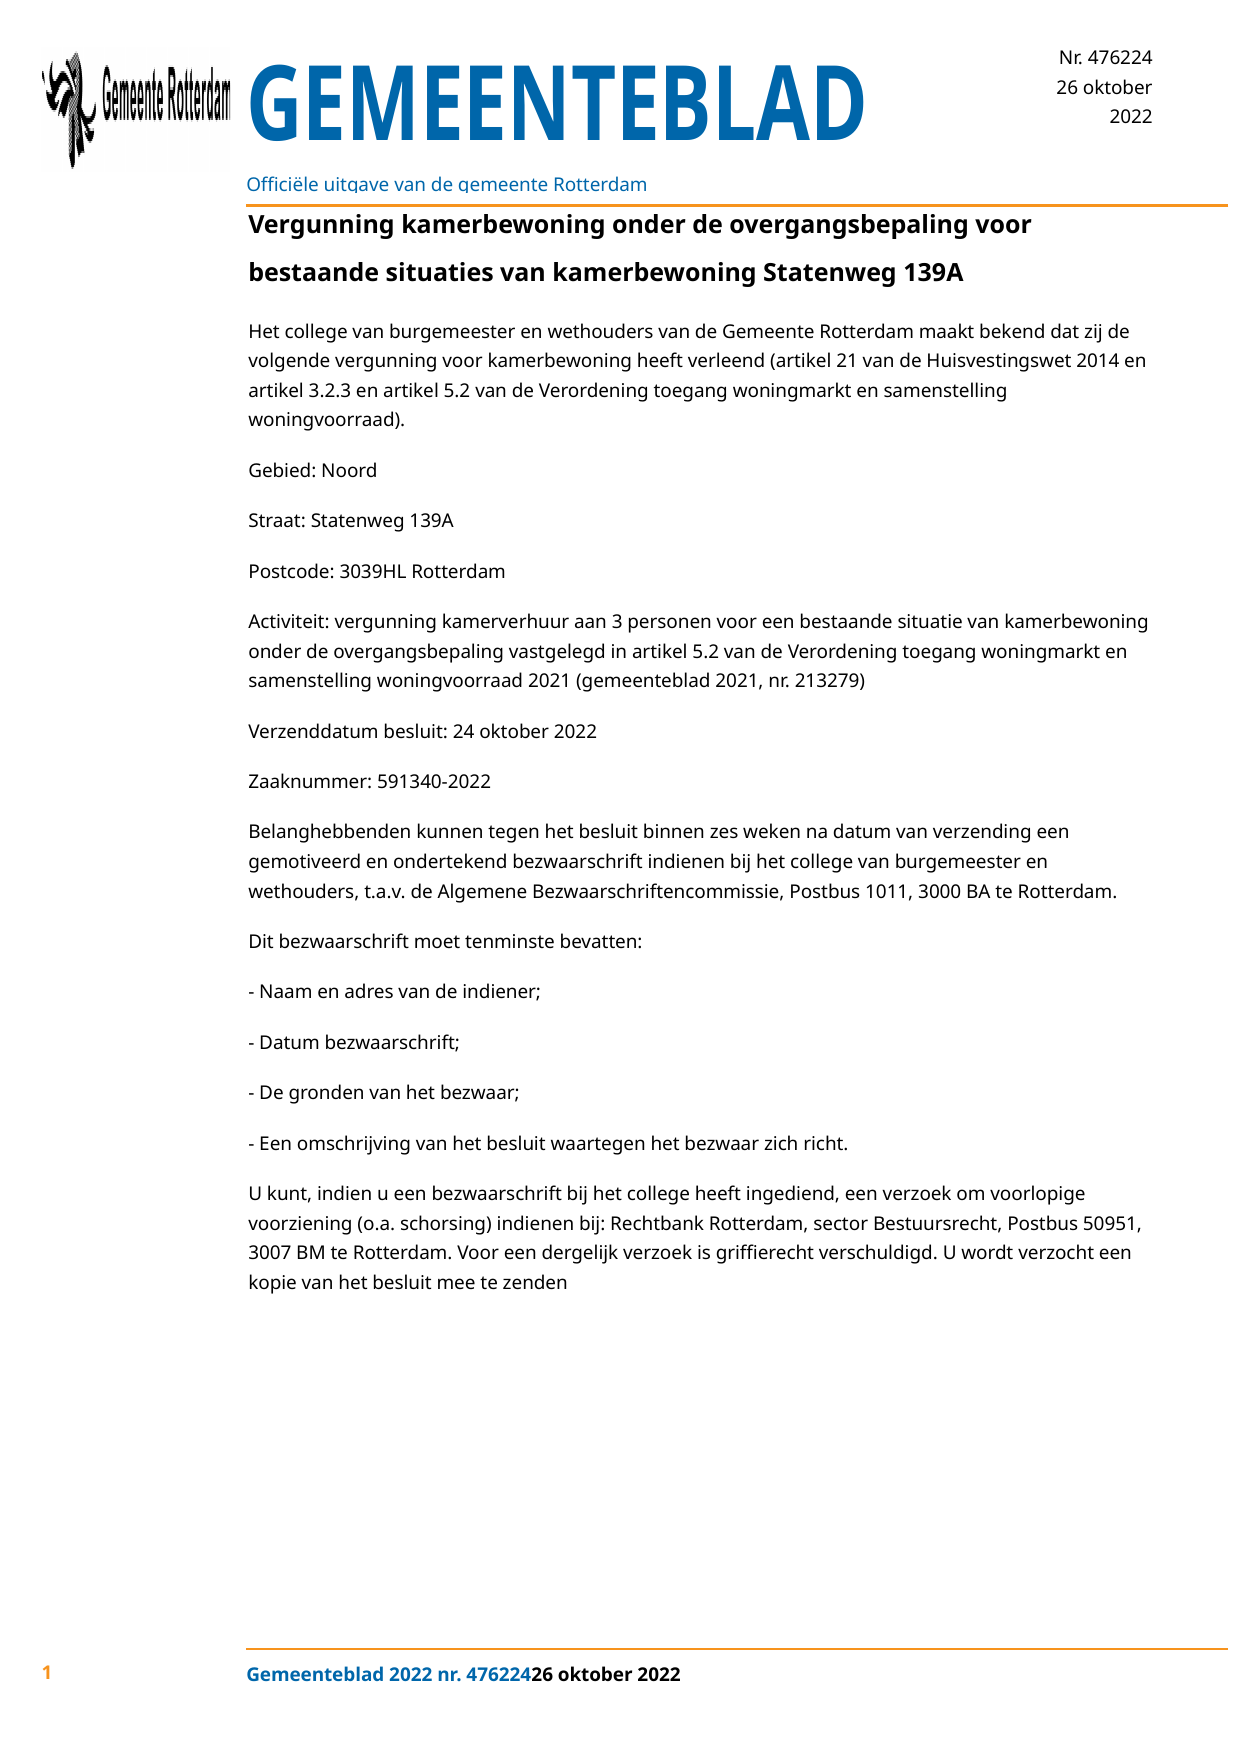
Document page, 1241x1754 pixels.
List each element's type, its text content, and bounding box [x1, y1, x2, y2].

text Dit bezwaarschrift moet tenminste bevatten: [248, 928, 1152, 954]
text Vergunning kamerbewoning onder de overgangsbepaling voor bestaande situaties van kamerbewoning Statenweg 139A [248, 207, 1152, 288]
text Zaaknummer: 591340-2022 [248, 768, 1152, 794]
text Belanghebbenden kunnen tegen het besluit binnen zes weken na datum van verzending een gemotiveerd en ondertekend bezwaarschrift indienen bij het college van burgemeester en wethouders, t.a.v. de Algemene Bezwaarschriftencommissie, Postbus 1011, 3000 BA te Rotterdam. [248, 819, 1152, 904]
text Verzenddatum besluit: 24 oktober 2022 [248, 718, 1152, 744]
text U kunt, indien u een bezwaarschrift bij het college heeft ingediend, een verzoek om voorlopige voorziening (o.a. schorsing) indienen bij: Rechtbank Rotterdam, sector Bestuursrecht, Postbus 50951, 3007 BM te Rotterdam. Voor een dergelijk verzoek is griffierecht verschuldigd. U wordt verzocht een kopie van het besluit mee te zenden [248, 1180, 1152, 1295]
text Gebied: Noord [248, 457, 1152, 483]
text - Een omschrijving van het besluit waartegen het bezwaar zich richt. [248, 1130, 1152, 1156]
text - De gronden van het bezwaar; [248, 1079, 1152, 1105]
text Postcode: 3039HL Rotterdam [248, 558, 1152, 584]
text - Naam en adres van de indiener; [248, 979, 1152, 1004]
text Activiteit: vergunning kamerverhuur aan 3 personen voor een bestaande situatie van kamerbewoning onder de overgangsbepaling vastgelegd in artikel 5.2 van de Verordening toegang woningmarkt en samenstelling woningvoorraad 2021 (gemeenteblad 2021, nr. 213279) [248, 608, 1152, 693]
text - Datum bezwaarschrift; [248, 1029, 1152, 1055]
picture [41, 47, 231, 172]
text Straat: Statenweg 139A [248, 507, 1152, 533]
text Het college van burgemeester en wethouders van de Gemeente Rotterdam maakt bekend dat zij de volgende vergunning voor kamerbewoning heeft verleend (artikel 21 van de Huisvestingswet 2014 en artikel 3.2.3 en artikel 5.2 van de Verordening toegang woningmarkt en samenstelling woningvoorraad). [248, 318, 1152, 432]
